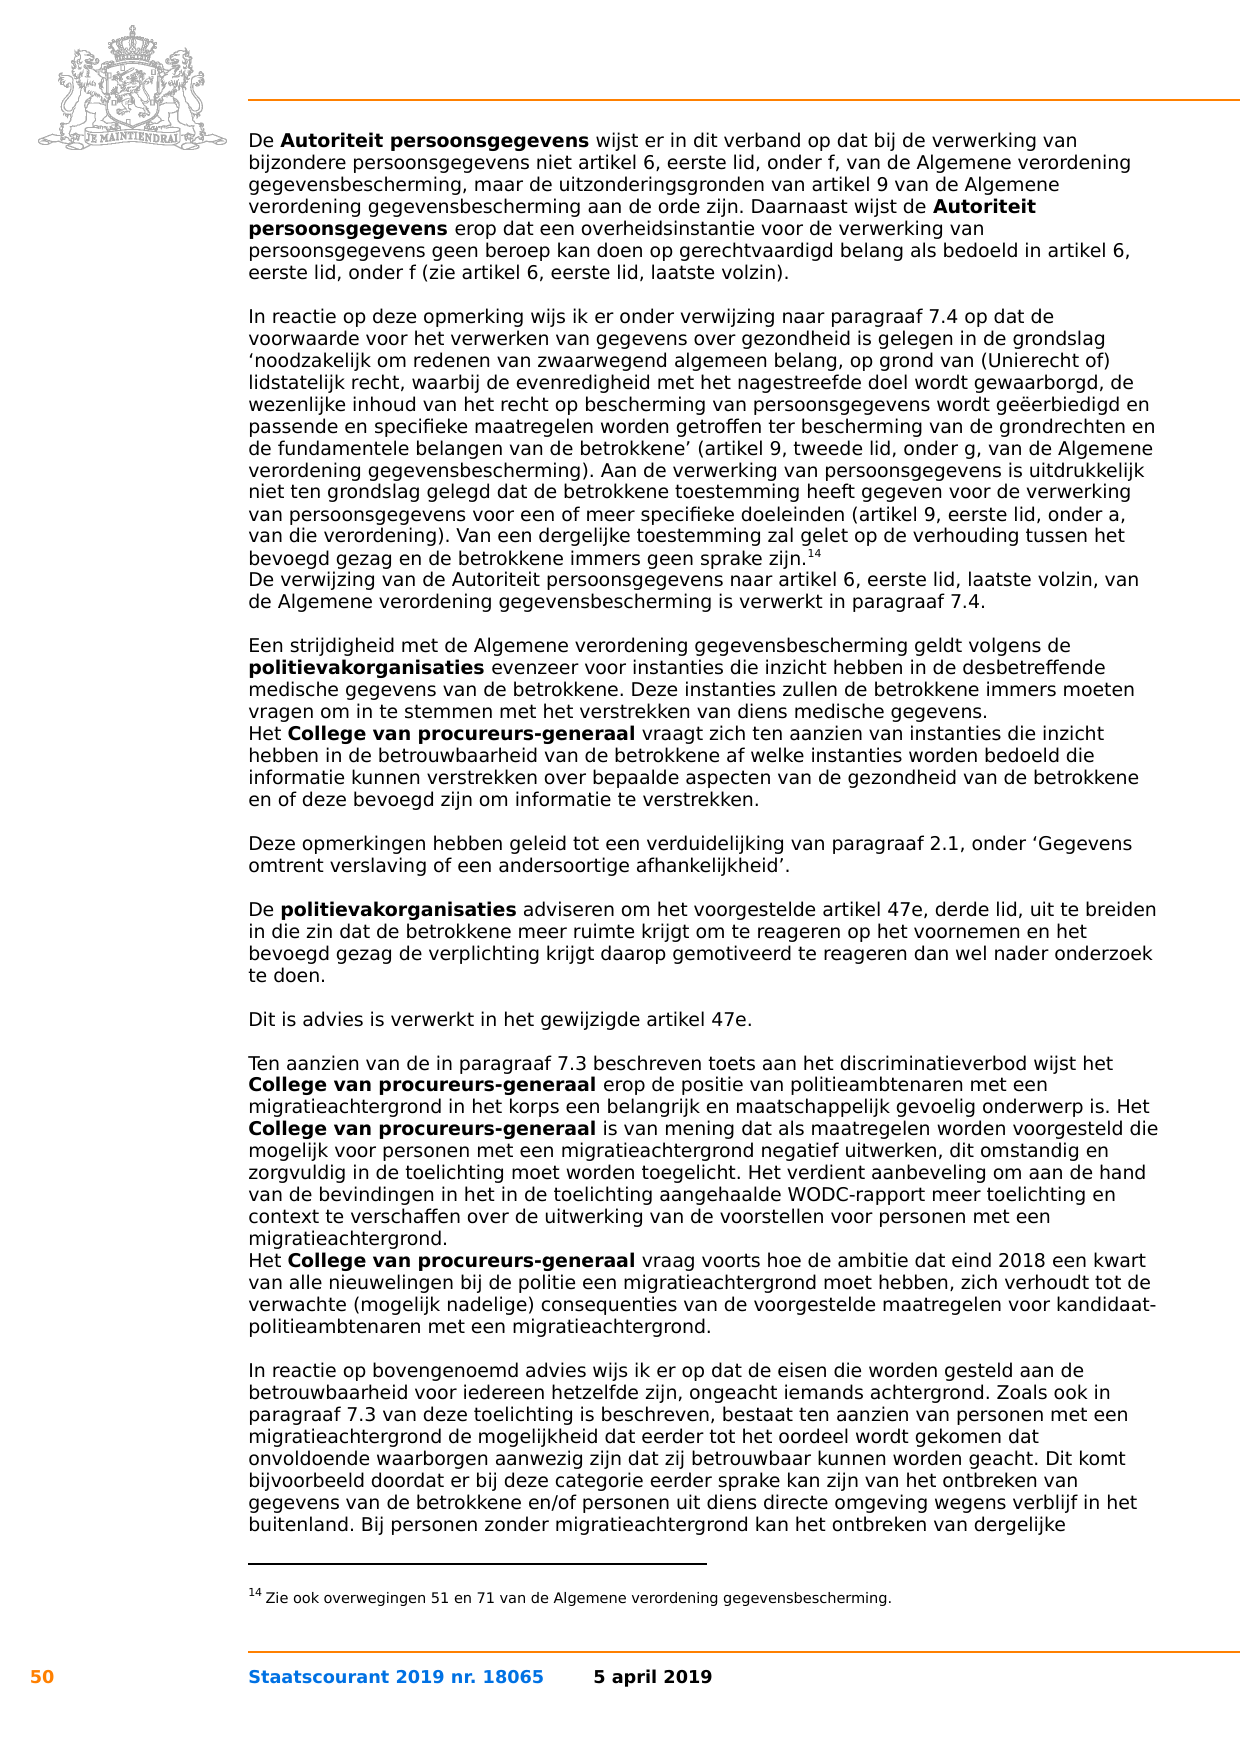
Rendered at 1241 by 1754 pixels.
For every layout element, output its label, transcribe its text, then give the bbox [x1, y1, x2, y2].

text In reactie op deze opmerking wijs ik er onder verwijzing naar paragraaf 7.4 op dat de voorwaarde voor het verwerken van gegevens over gezondheid is gelegen in de grondslag ‘noodzakelijk om redenen van zwaarwegend algemeen belang, op grond van (Unierecht of) lidstatelijk recht, waarbij de evenredigheid met het nagestreefde doel wordt gewaarborgd, de wezenlijke inhoud van het recht op bescherming van persoonsgegevens wordt geëerbiedigd en passende en specifieke maatregelen worden getroffen ter bescherming van de grondrechten en de fundamentele belangen van de betrokkene’ (artikel 9, tweede lid, onder g, van de Algemene verordening gegevensbescherming). Aan de verwerking van persoonsgegevens is uitdrukkelijk niet ten grondslag gelegd dat de betrokkene toestemming heeft gegeven voor de verwerking van persoonsgegevens voor een of meer specifieke doeleinden (artikel 9, eerste lid, onder a, van die verordening). Van een dergelijke toestemming zal gelet op de verhouding tussen het bevoegd gezag en de betrokkene immers geen sprake zijn. [248, 306, 1163, 569]
text Deze opmerkingen hebben geleid tot een verduidelijking van paragraaf 2.1, onder ‘Gegevens omtrent verslaving of een andersoortige afhankelijkheid’. [248, 833, 1163, 877]
text Dit is advies is verwerkt in het gewijzigde artikel 47e. [248, 1008, 1163, 1031]
text De politievakorganisaties adviseren om het voorgestelde artikel 47e, derde lid, uit te breiden in die zin dat de betrokkene meer ruimte krijgt om te reageren op het voornemen en het bevoegd gezag de verplichting krijgt daarop gemotiveerd te reageren dan wel nader onderzoek te doen. [248, 899, 1163, 987]
text In reactie op bovengenoemd advies wijs ik er op dat de eisen die worden gesteld aan de betrouwbaarheid voor iedereen hetzelfde zijn, ongeacht iemands achtergrond. Zoals ook in paragraaf 7.3 van deze toelichting is beschreven, bestaat ten aanzien van personen met een migratieachtergrond de mogelijkheid dat eerder tot het oordeel wordt gekomen dat onvoldoende waarborgen aanwezig zijn dat zij betrouwbaar kunnen worden geacht. Dit komt bijvoorbeeld doordat er bij deze categorie eerder sprake kan zijn van het ontbreken van gegevens van de betrokkene en/of personen uit diens directe omgeving wegens verblijf in het buitenland. Bij personen zonder migratieachtergrond kan het ontbreken van dergelijke [248, 1360, 1163, 1536]
picture [38, 25, 227, 150]
text Het College van procureurs-generaal vraagt zich ten aanzien van instanties die inzicht hebben in de betrouwbaarheid van de betrokkene af welke instanties worden bedoeld die informatie kunnen verstrekken over bepaalde aspecten van de gezondheid van de betrokkene en of deze bevoegd zijn om informatie te verstrekken. [248, 723, 1163, 811]
text Een strijdigheid met de Algemene verordening gegevensbescherming geldt volgens de politievakorganisaties evenzeer voor instanties die inzicht hebben in de desbetreffende medische gegevens van de betrokkene. Deze instanties zullen de betrokkene immers moeten vragen om in te stemmen met het verstrekken van diens medische gegevens. [248, 635, 1163, 723]
text De verwijzing van de Autoriteit persoonsgegevens naar artikel 6, eerste lid, laatste volzin, van de Algemene verordening gegevensbescherming is verwerkt in paragraaf 7.4. [248, 569, 1163, 613]
text Zie ook overwegingen 51 en 71 van de Algemene verordening gegevensbescherming. [248, 1586, 1163, 1608]
text De Autoriteit persoonsgegevens wijst er in dit verband op dat bij de verwerking van bijzondere persoonsgegevens niet artikel 6, eerste lid, onder f, van de Algemene verordening gegevensbescherming, maar de uitzonderingsgronden van artikel 9 van de Algemene verordening gegevensbescherming aan de orde zijn. Daarnaast wijst de Autoriteit persoonsgegevens erop dat een overheidsinstantie voor de verwerking van persoonsgegevens geen beroep kan doen op gerechtvaardigd belang als bedoeld in artikel 6, eerste lid, onder f (zie artikel 6, eerste lid, laatste volzin). [248, 130, 1163, 284]
text Het College van procureurs-generaal vraag voorts hoe de ambitie dat eind 2018 een kwart van alle nieuwelingen bij de politie een migratieachtergrond moet hebben, zich verhoudt tot de verwachte (mogelijk nadelige) consequenties van de voorgestelde maatregelen voor kandidaat-politieambtenaren met een migratieachtergrond. [248, 1250, 1163, 1338]
text Ten aanzien van de in paragraaf 7.3 beschreven toets aan het discriminatieverbod wijst het College van procureurs-generaal erop de positie van politieambtenaren met een migratieachtergrond in het korps een belangrijk en maatschappelijk gevoelig onderwerp is. Het College van procureurs-generaal is van mening dat als maatregelen worden voorgesteld die mogelijk voor personen met een migratieachtergrond negatief uitwerken, dit omstandig en zorgvuldig in de toelichting moet worden toegelicht. Het verdient aanbeveling om aan de hand van de bevindingen in het in de toelichting aangehaalde WODC-rapport meer toelichting en context te verschaffen over de uitwerking van de voorstellen voor personen met een migratieachtergrond. [248, 1052, 1163, 1250]
